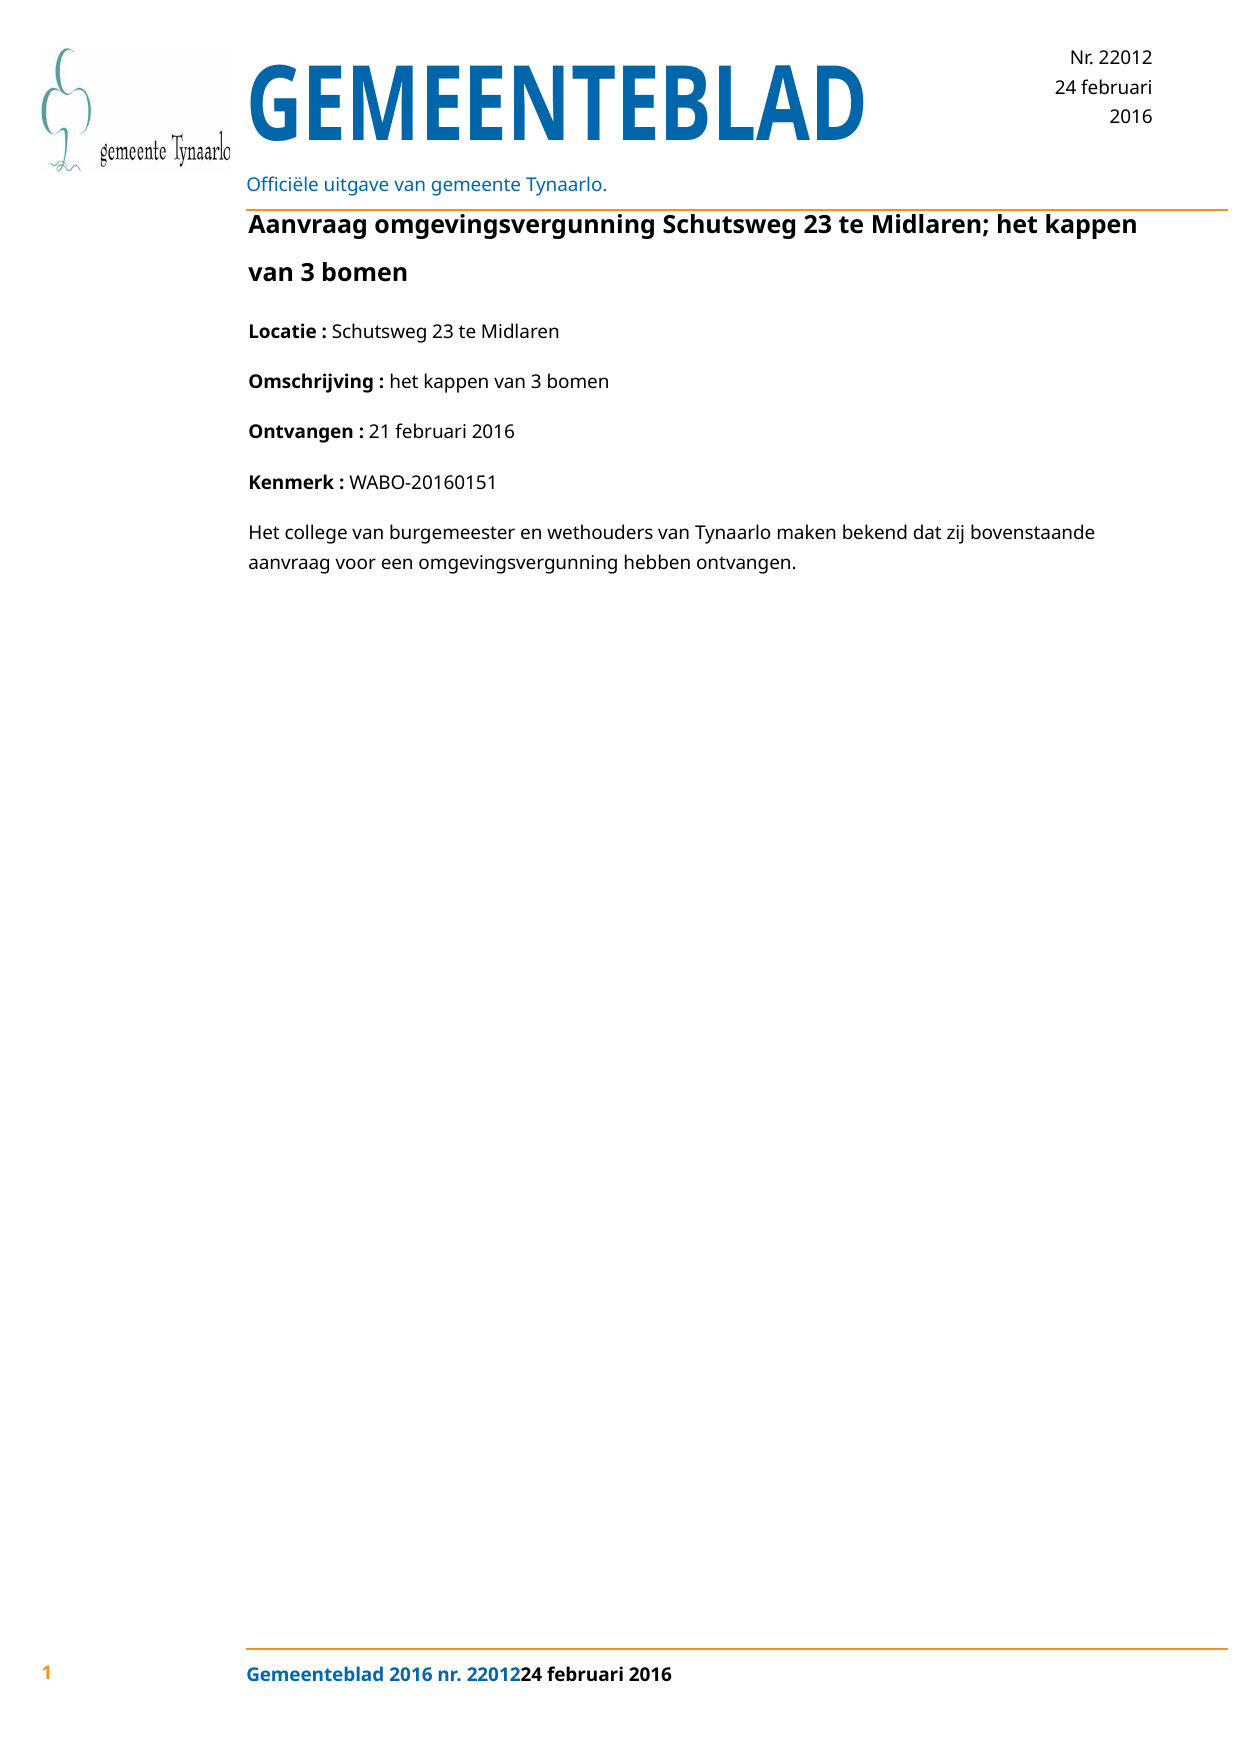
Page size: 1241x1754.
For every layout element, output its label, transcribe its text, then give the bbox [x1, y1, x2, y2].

text Ontvangen : 21 februari 2016 [248, 419, 1152, 444]
text Locatie : Schutsweg 23 te Midlaren [248, 318, 1152, 344]
text Aanvraag omgevingsvergunning Schutsweg 23 te Midlaren; het kappen van 3 bomen [248, 211, 1152, 288]
text Kenmerk : WABO-20160151 [248, 469, 1152, 495]
text Het college van burgemeester en wethouders van Tynaarlo maken bekend dat zij bovenstaande aanvraag voor een omgevingsvergunning hebben ontvangen. [248, 519, 1152, 575]
picture [41, 47, 231, 172]
text Omschrijving : het kappen van 3 bomen [248, 368, 1152, 394]
